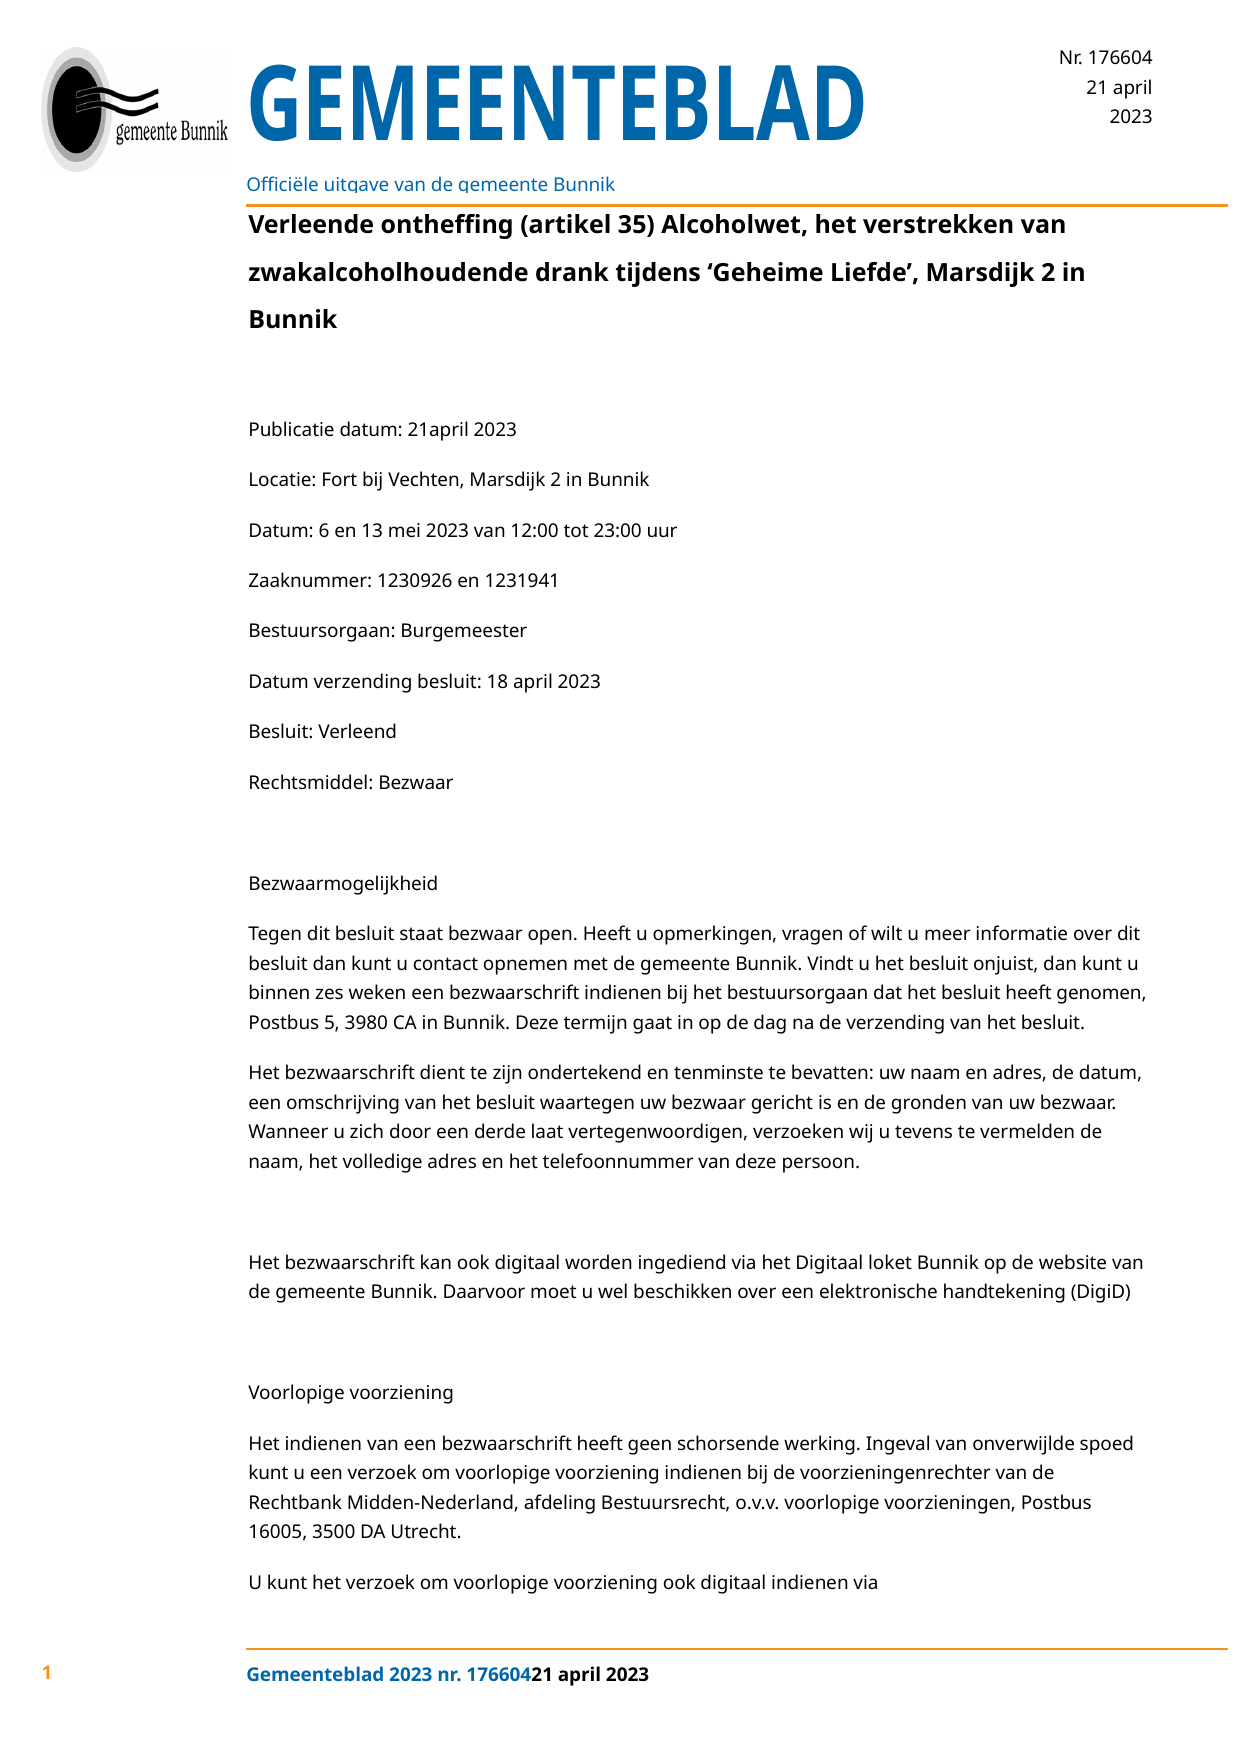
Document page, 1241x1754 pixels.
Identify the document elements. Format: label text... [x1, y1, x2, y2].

text Publicatie datum: 21april 2023 [248, 416, 1152, 442]
text Datum: 6 en 13 mei 2023 van 12:00 tot 23:00 uur [248, 517, 1152, 542]
text Het indienen van een bezwaarschrift heeft geen schorsende werking. Ingeval van onverwijlde spoed kunt u een verzoek om voorlopige voorziening indienen bij de voorzieningenrechter van de Rechtbank Midden-Nederland, afdeling Bestuursrecht, o.v.v. voorlopige voorzieningen, Postbus 16005, 3500 DA Utrecht. [248, 1430, 1152, 1544]
text Zaaknummer: 1230926 en 1231941 [248, 567, 1152, 593]
text Rechtsmiddel: Bezwaar [248, 769, 1152, 794]
picture [41, 47, 231, 172]
text Locatie: Fort bij Vechten, Marsdijk 2 in Bunnik [248, 466, 1152, 492]
text Verleende ontheffing (artikel 35) Alcoholwet, het verstrekken van zwakalcoholhoudende drank tijdens ‘Geheime Liefde’, Marsdijk 2 in Bunnik [248, 207, 1152, 336]
text Het bezwaarschrift kan ook digitaal worden ingediend via het Digitaal loket Bunnik op de website van de gemeente Bunnik. Daarvoor moet u wel beschikken over een elektronische handtekening (DigiD) [248, 1249, 1152, 1304]
text U kunt het verzoek om voorlopige voorziening ook digitaal indienen via [248, 1569, 1152, 1594]
text Tegen dit besluit staat bezwaar open. Heeft u opmerkingen, vragen of wilt u meer informatie over dit besluit dan kunt u contact opnemen met de gemeente Bunnik. Vindt u het besluit onjuist, dan kunt u binnen zes weken een bezwaarschrift indienen bij het bestuursorgaan dat het besluit heeft genomen, Postbus 5, 3980 CA in Bunnik. Deze termijn gaat in op de dag na de verzending van het besluit. [248, 920, 1152, 1034]
text Het bezwaarschrift dient te zijn ondertekend en tenminste te bevatten: uw naam en adres, de datum, een omschrijving van het besluit waartegen uw bezwaar gericht is en de gronden van uw bezwaar. Wanneer u zich door een derde laat vertegenwoordigen, verzoeken wij u tevens te vermelden de naam, het volledige adres en het telefoonnummer van deze persoon. [248, 1059, 1152, 1174]
text Voorlopige voorziening [248, 1379, 1152, 1405]
text Bestuursorgaan: Burgemeester [248, 618, 1152, 643]
text Bezwaarmogelijkheid [248, 870, 1152, 895]
text Datum verzending besluit: 18 april 2023 [248, 668, 1152, 694]
text Besluit: Verleend [248, 718, 1152, 744]
